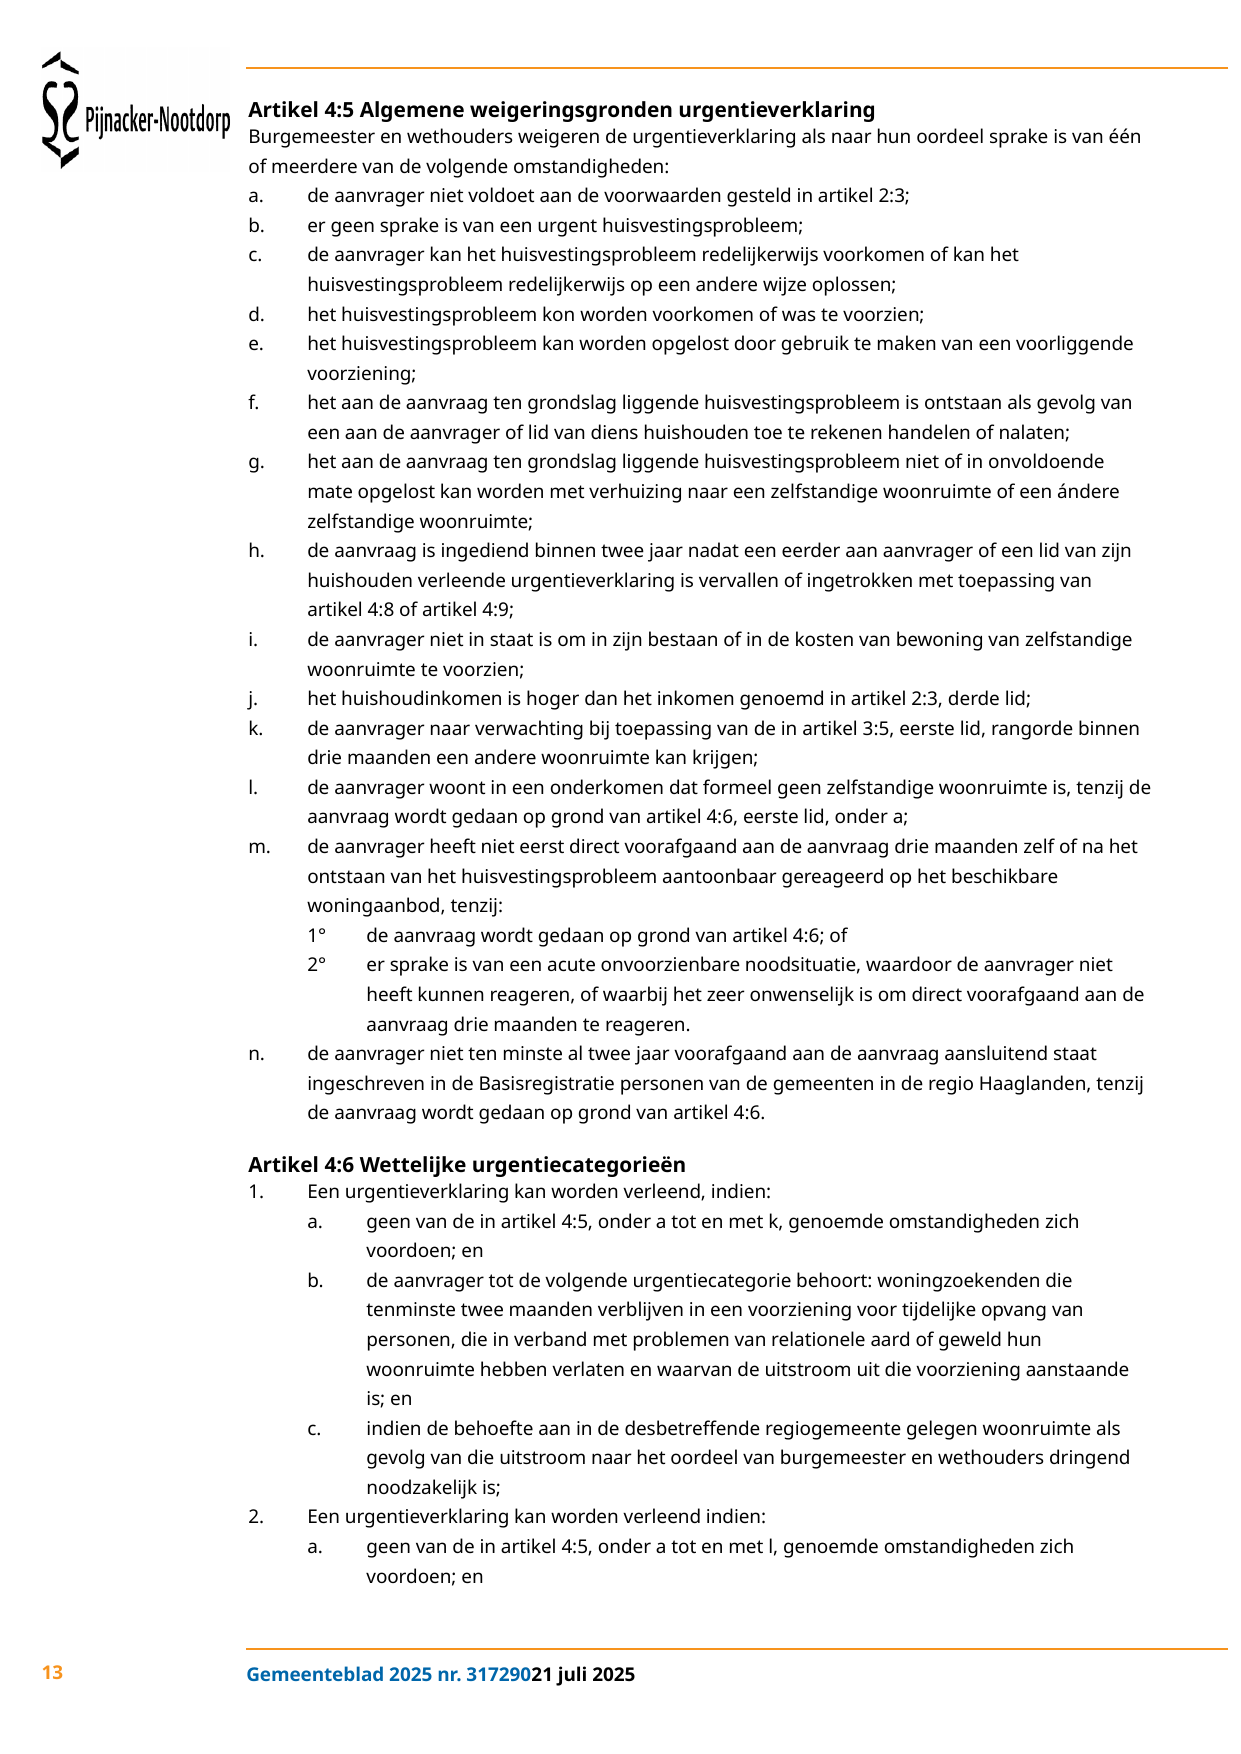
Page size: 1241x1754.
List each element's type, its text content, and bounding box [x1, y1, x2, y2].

text Artikel 4:5 Algemene weigeringsgronden urgentieverklaring [248, 95, 1152, 123]
list het huishoudinkomen is hoger dan het inkomen genoemd in artikel 2:3, derde lid; [248, 685, 1152, 711]
text Artikel 4:6 Wettelijke urgentiecategorieën [248, 1150, 1152, 1178]
list de aanvrager kan het huisvestingsprobleem redelijkerwijs voorkomen of kan het huisvestingsprobleem redelijkerwijs op een andere wijze oplossen; [248, 242, 1152, 297]
list de aanvrager niet in staat is om in zijn bestaan of in de kosten van bewoning van zelfstandige woonruimte te voorzien; [248, 626, 1152, 681]
list het aan de aanvraag ten grondslag liggende huisvestingsprobleem niet of in onvoldoende mate opgelost kan worden met verhuizing naar een zelfstandige woonruimte of een ándere zelfstandige woonruimte; [248, 449, 1152, 533]
list de aanvrager tot de volgende urgentiecategorie behoort: woningzoekenden die tenminste twee maanden verblijven in een voorziening voor tijdelijke opvang van personen, die in verband met problemen van relationele aard of geweld hun woonruimte hebben verlaten en waarvan de uitstroom uit die voorziening aanstaande is; en [307, 1267, 1152, 1411]
list het huisvestingsprobleem kan worden opgelost door gebruik te maken van een voorliggende voorziening; [248, 330, 1152, 386]
list geen van de in artikel 4:5, onder a tot en met k, genoemde omstandigheden zich voordoen; en [307, 1208, 1152, 1263]
list de aanvrager niet ten minste al twee jaar voorafgaand aan de aanvraag aansluitend staat ingeschreven in de Basisregistratie personen van de gemeenten in de regio Haaglanden, tenzij de aanvraag wordt gedaan op grond van artikel 4:6. [248, 1040, 1152, 1125]
list er geen sprake is van een urgent huisvestingsprobleem; [248, 212, 1152, 238]
list Een urgentieverklaring kan worden verleend, indien: [248, 1178, 1152, 1204]
list het aan de aanvraag ten grondslag liggende huisvestingsprobleem is ontstaan als gevolg van een aan de aanvrager of lid van diens huishouden toe te rekenen handelen of nalaten; [248, 389, 1152, 445]
list de aanvrager heeft niet eerst direct voorafgaand aan de aanvraag drie maanden zelf of na het ontstaan van het huisvestingsprobleem aantoonbaar gereageerd op het beschikbare woningaanbod, tenzij: [248, 833, 1152, 918]
picture [41, 47, 231, 172]
text Burgemeester en wethouders weigeren de urgentieverklaring als naar hun oordeel sprake is van één of meerdere van de volgende omstandigheden: [248, 123, 1152, 178]
list het huisvestingsprobleem kon worden voorkomen of was te voorzien; [248, 301, 1152, 326]
list Een urgentieverklaring kan worden verleend indien: [248, 1504, 1152, 1529]
list geen van de in artikel 4:5, onder a tot en met l, genoemde omstandigheden zich voordoen; en [307, 1533, 1152, 1589]
list indien de behoefte aan in de desbetreffende regiogemeente gelegen woonruimte als gevolg van die uitstroom naar het oordeel van burgemeester en wethouders dringend noodzakelijk is; [307, 1415, 1152, 1500]
list de aanvrager woont in een onderkomen dat formeel geen zelfstandige woonruimte is, tenzij de aanvraag wordt gedaan op grond van artikel 4:6, eerste lid, onder a; [248, 774, 1152, 829]
list er sprake is van een acute onvoorzienbare noodsituatie, waardoor de aanvrager niet heeft kunnen reageren, of waarbij het zeer onwenselijk is om direct voorafgaand aan de aanvraag drie maanden te reageren. [307, 952, 1152, 1036]
list de aanvrager naar verwachting bij toepassing van de in artikel 3:5, eerste lid, rangorde binnen drie maanden een andere woonruimte kan krijgen; [248, 715, 1152, 770]
list de aanvraag wordt gedaan op grond van artikel 4:6; of [307, 922, 1152, 948]
list de aanvrager niet voldoet aan de voorwaarden gesteld in artikel 2:3; [248, 182, 1152, 208]
list de aanvraag is ingediend binnen twee jaar nadat een eerder aan aanvrager of een lid van zijn huishouden verleende urgentieverklaring is vervallen of ingetrokken met toepassing van artikel 4:8 of artikel 4:9; [248, 537, 1152, 622]
